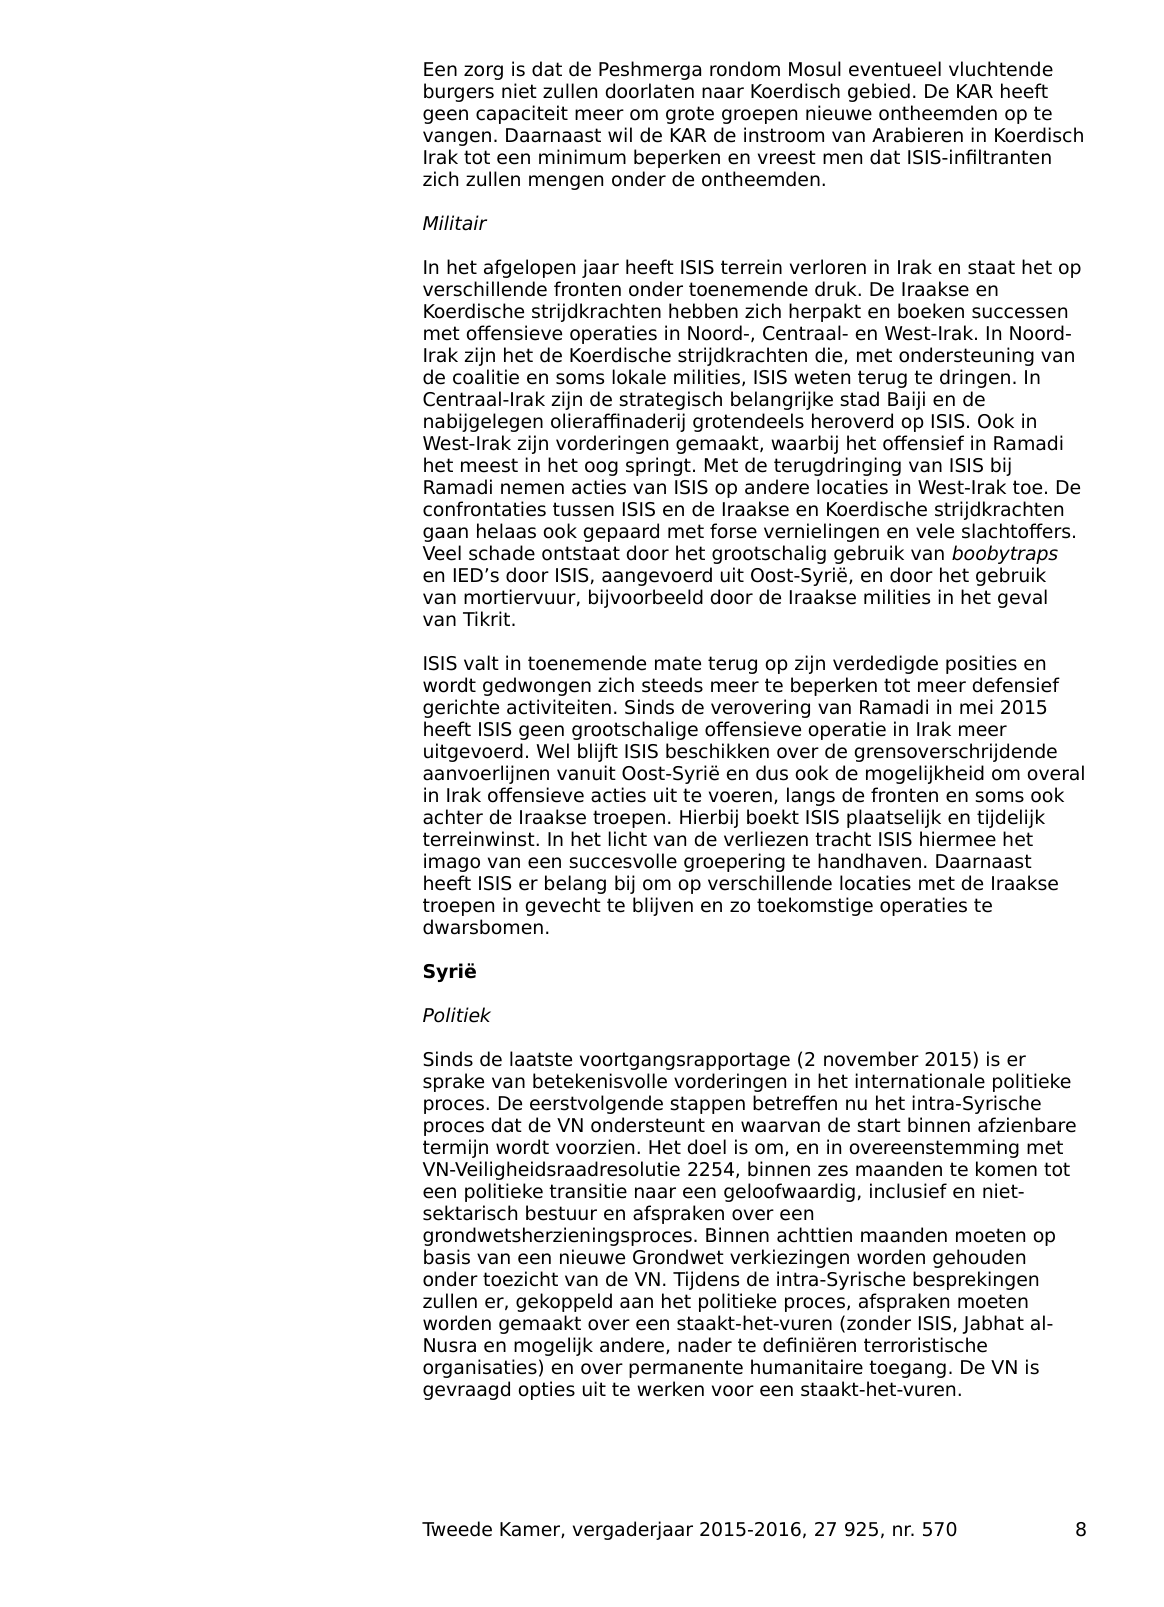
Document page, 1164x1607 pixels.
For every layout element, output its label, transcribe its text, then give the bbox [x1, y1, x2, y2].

subtitle Politiek [422, 1005, 1087, 1027]
text ISIS valt in toenemende mate terug op zijn verdedigde posities en wordt gedwongen zich steeds meer te beperken tot meer defensief gerichte activiteiten. Sinds de verovering van Ramadi in mei 2015 heeft ISIS geen grootschalige offensieve operatie in Irak meer uitgevoerd. Wel blijft ISIS beschikken over de grensoverschrijdende aanvoerlijnen vanuit Oost-Syrië en dus ook de mogelijkheid om overal in Irak offensieve acties uit te voeren, langs de fronten en soms ook achter de Iraakse troepen. Hierbij boekt ISIS plaatselijk en tijdelijk terreinwinst. In het licht van de verliezen tracht ISIS hiermee het imago van een succesvolle groepering te handhaven. Daarnaast heeft ISIS er belang bij om op verschillende locaties met de Iraakse troepen in gevecht te blijven en zo toekomstige operaties te dwarsbomen. [422, 653, 1087, 939]
text Een zorg is dat de Peshmerga rondom Mosul eventueel vluchtende burgers niet zullen doorlaten naar Koerdisch gebied. De KAR heeft geen capaciteit meer om grote groepen nieuwe ontheemden op te vangen. Daarnaast wil de KAR de instroom van Arabieren in Koerdisch Irak tot een minimum beperken en vreest men dat ISIS-infiltranten zich zullen mengen onder de ontheemden. [422, 59, 1087, 191]
text In het afgelopen jaar heeft ISIS terrein verloren in Irak en staat het op verschillende fronten onder toenemende druk. De Iraakse en Koerdische strijdkrachten hebben zich herpakt en boeken successen met offensieve operaties in Noord-, Centraal- en West-Irak. In Noord-Irak zijn het de Koerdische strijdkrachten die, met ondersteuning van de coalitie en soms lokale milities, ISIS weten terug te dringen. In Centraal-Irak zijn de strategisch belangrijke stad Baiji en de nabijgelegen olieraffinaderij grotendeels heroverd op ISIS. Ook in West-Irak zijn vorderingen gemaakt, waarbij het offensief in Ramadi het meest in het oog springt. Met de terugdringing van ISIS bij Ramadi nemen acties van ISIS op andere locaties in West-Irak toe. De confrontaties tussen ISIS en de Iraakse en Koerdische strijdkrachten gaan helaas ook gepaard met forse vernielingen en vele slachtoffers. Veel schade ontstaat door het grootschalig gebruik van boobytraps en IED’s door ISIS, aangevoerd uit Oost-Syrië, en door het gebruik van mortiervuur, bijvoorbeeld door de Iraakse milities in het geval van Tikrit. [422, 257, 1087, 631]
subtitle Militair [422, 213, 1087, 235]
text Sinds de laatste voortgangsrapportage (2 november 2015) is er sprake van betekenisvolle vorderingen in het internationale politieke proces. De eerstvolgende stappen betreffen nu het intra-Syrische proces dat de VN ondersteunt en waarvan de start binnen afzienbare termijn wordt voorzien. Het doel is om, en in overeenstemming met VN-Veiligheidsraadresolutie 2254, binnen zes maanden te komen tot een politieke transitie naar een geloofwaardig, inclusief en niet-sektarisch bestuur en afspraken over een grondwetsherzieningsproces. Binnen achttien maanden moeten op basis van een nieuwe Grondwet verkiezingen worden gehouden onder toezicht van de VN. Tijdens de intra-Syrische besprekingen zullen er, gekoppeld aan het politieke proces, afspraken moeten worden gemaakt over een staakt-het-vuren (zonder ISIS, Jabhat al-Nusra en mogelijk andere, nader te definiëren terroristische organisaties) en over permanente humanitaire toegang. De VN is gevraagd opties uit te werken voor een staakt-het-vuren. [422, 1049, 1087, 1401]
subtitle Syrië [422, 961, 1087, 983]
